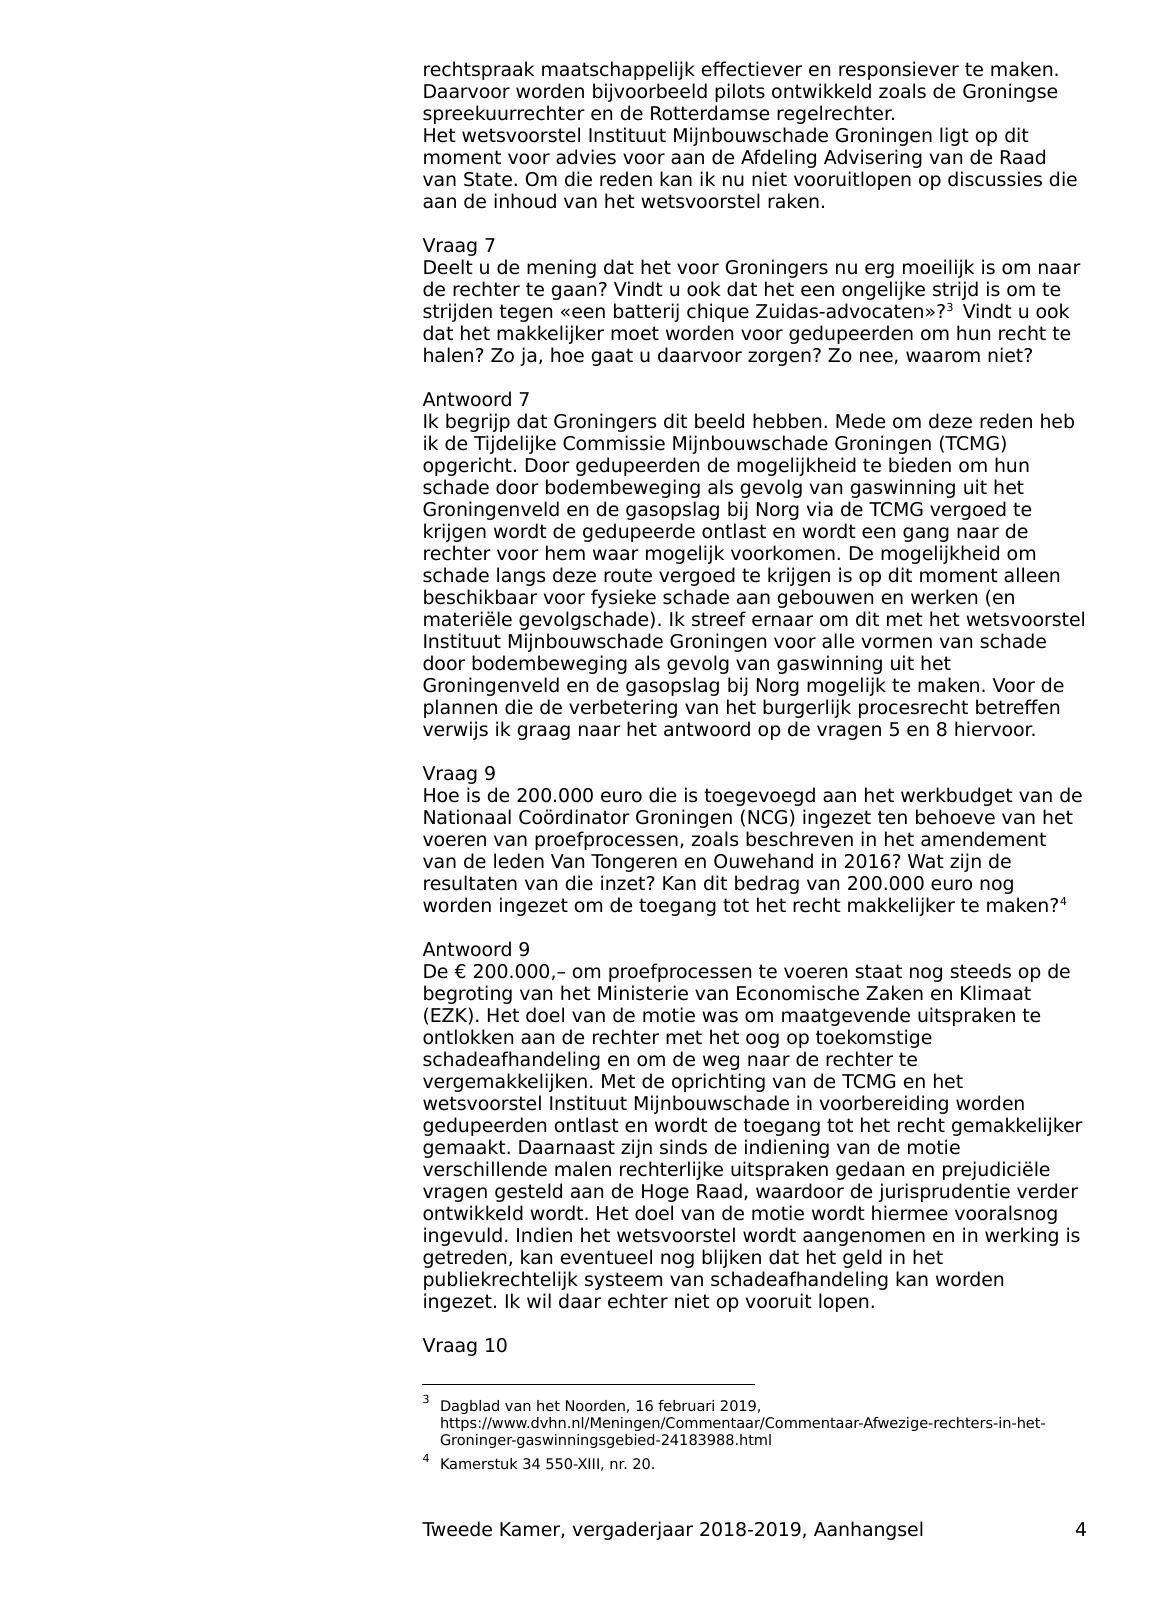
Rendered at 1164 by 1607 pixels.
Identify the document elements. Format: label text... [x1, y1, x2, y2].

text Het wetsvoorstel Instituut Mijnbouwschade Groningen ligt op dit moment voor advies voor aan de Afdeling Advisering van de Raad van State. Om die reden kan ik nu niet vooruitlopen op discussies die aan de inhoud van het wetsvoorstel raken. [422, 125, 1087, 213]
text Dagblad van het Noorden, 16 februari 2019, https://www.dvhn.nl/Meningen/Commentaar/Commentaar-Afwezige-rechters-in-het-Groninger-gaswinningsgebied-24183988.html [422, 1393, 1087, 1449]
text Vraag 9 [422, 763, 1087, 785]
text De € 200.000,– om proefprocessen te voeren staat nog steeds op de begroting van het Ministerie van Economische Zaken en Klimaat (EZK). Het doel van de motie was om maatgevende uitspraken te ontlokken aan de rechter met het oog op toekomstige schadeafhandeling en om de weg naar de rechter te vergemakkelijken. Met de oprichting van de TCMG en het wetsvoorstel Instituut Mijnbouwschade in voorbereiding worden gedupeerden ontlast en wordt de toegang tot het recht gemakkelijker gemaakt. Daarnaast zijn sinds de indiening van de motie verschillende malen rechterlijke uitspraken gedaan en prejudiciële vragen gesteld aan de Hoge Raad, waardoor de jurisprudentie verder ontwikkeld wordt. Het doel van de motie wordt hiermee vooralsnog ingevuld. Indien het wetsvoorstel wordt aangenomen en in werking is getreden, kan eventueel nog blijken dat het geld in het publiekrechtelijk systeem van schadeafhandeling kan worden ingezet. Ik wil daar echter niet op vooruit lopen. [422, 961, 1087, 1313]
text rechtspraak maatschappelijk effectiever en responsiever te maken. Daarvoor worden bijvoorbeeld pilots ontwikkeld zoals de Groningse spreekuurrechter en de Rotterdamse regelrechter. [422, 59, 1087, 125]
text Antwoord 7 [422, 389, 1087, 411]
text Deelt u de mening dat het voor Groningers nu erg moeilijk is om naar de rechter te gaan? Vindt u ook dat het een ongelijke strijd is om te strijden tegen «een batterij chique Zuidas-advocaten»? Vindt u ook dat het makkelijker moet worden voor gedupeerden om hun recht te halen? Zo ja, hoe gaat u daarvoor zorgen? Zo nee, waarom niet? [422, 257, 1087, 367]
text Ik begrijp dat Groningers dit beeld hebben. Mede om deze reden heb ik de Tijdelijke Commissie Mijnbouwschade Groningen (TCMG) opgericht. Door gedupeerden de mogelijkheid te bieden om hun schade door bodembeweging als gevolg van gaswinning uit het Groningenveld en de gasopslag bij Norg via de TCMG vergoed te krijgen wordt de gedupeerde ontlast en wordt een gang naar de rechter voor hem waar mogelijk voorkomen. De mogelijkheid om schade langs deze route vergoed te krijgen is op dit moment alleen beschikbaar voor fysieke schade aan gebouwen en werken (en materiële gevolgschade). Ik streef ernaar om dit met het wetsvoorstel Instituut Mijnbouwschade Groningen voor alle vormen van schade door bodembeweging als gevolg van gaswinning uit het Groningenveld en de gasopslag bij Norg mogelijk te maken. Voor de plannen die de verbetering van het burgerlijk procesrecht betreffen verwijs ik graag naar het antwoord op de vragen 5 en 8 hiervoor. [422, 411, 1087, 741]
text Antwoord 9 [422, 939, 1087, 961]
text Vraag 7 [422, 235, 1087, 257]
text Hoe is de 200.000 euro die is toegevoegd aan het werkbudget van de Nationaal Coördinator Groningen (NCG) ingezet ten behoeve van het voeren van proefprocessen, zoals beschreven in het amendement van de leden Van Tongeren en Ouwehand in 2016? Wat zijn de resultaten van die inzet? Kan dit bedrag van 200.000 euro nog worden ingezet om de toegang tot het recht makkelijker te maken? [422, 785, 1087, 917]
text Kamerstuk 34 550-XIII, nr. 20. [422, 1452, 1087, 1474]
text Vraag 10 [422, 1335, 1087, 1357]
